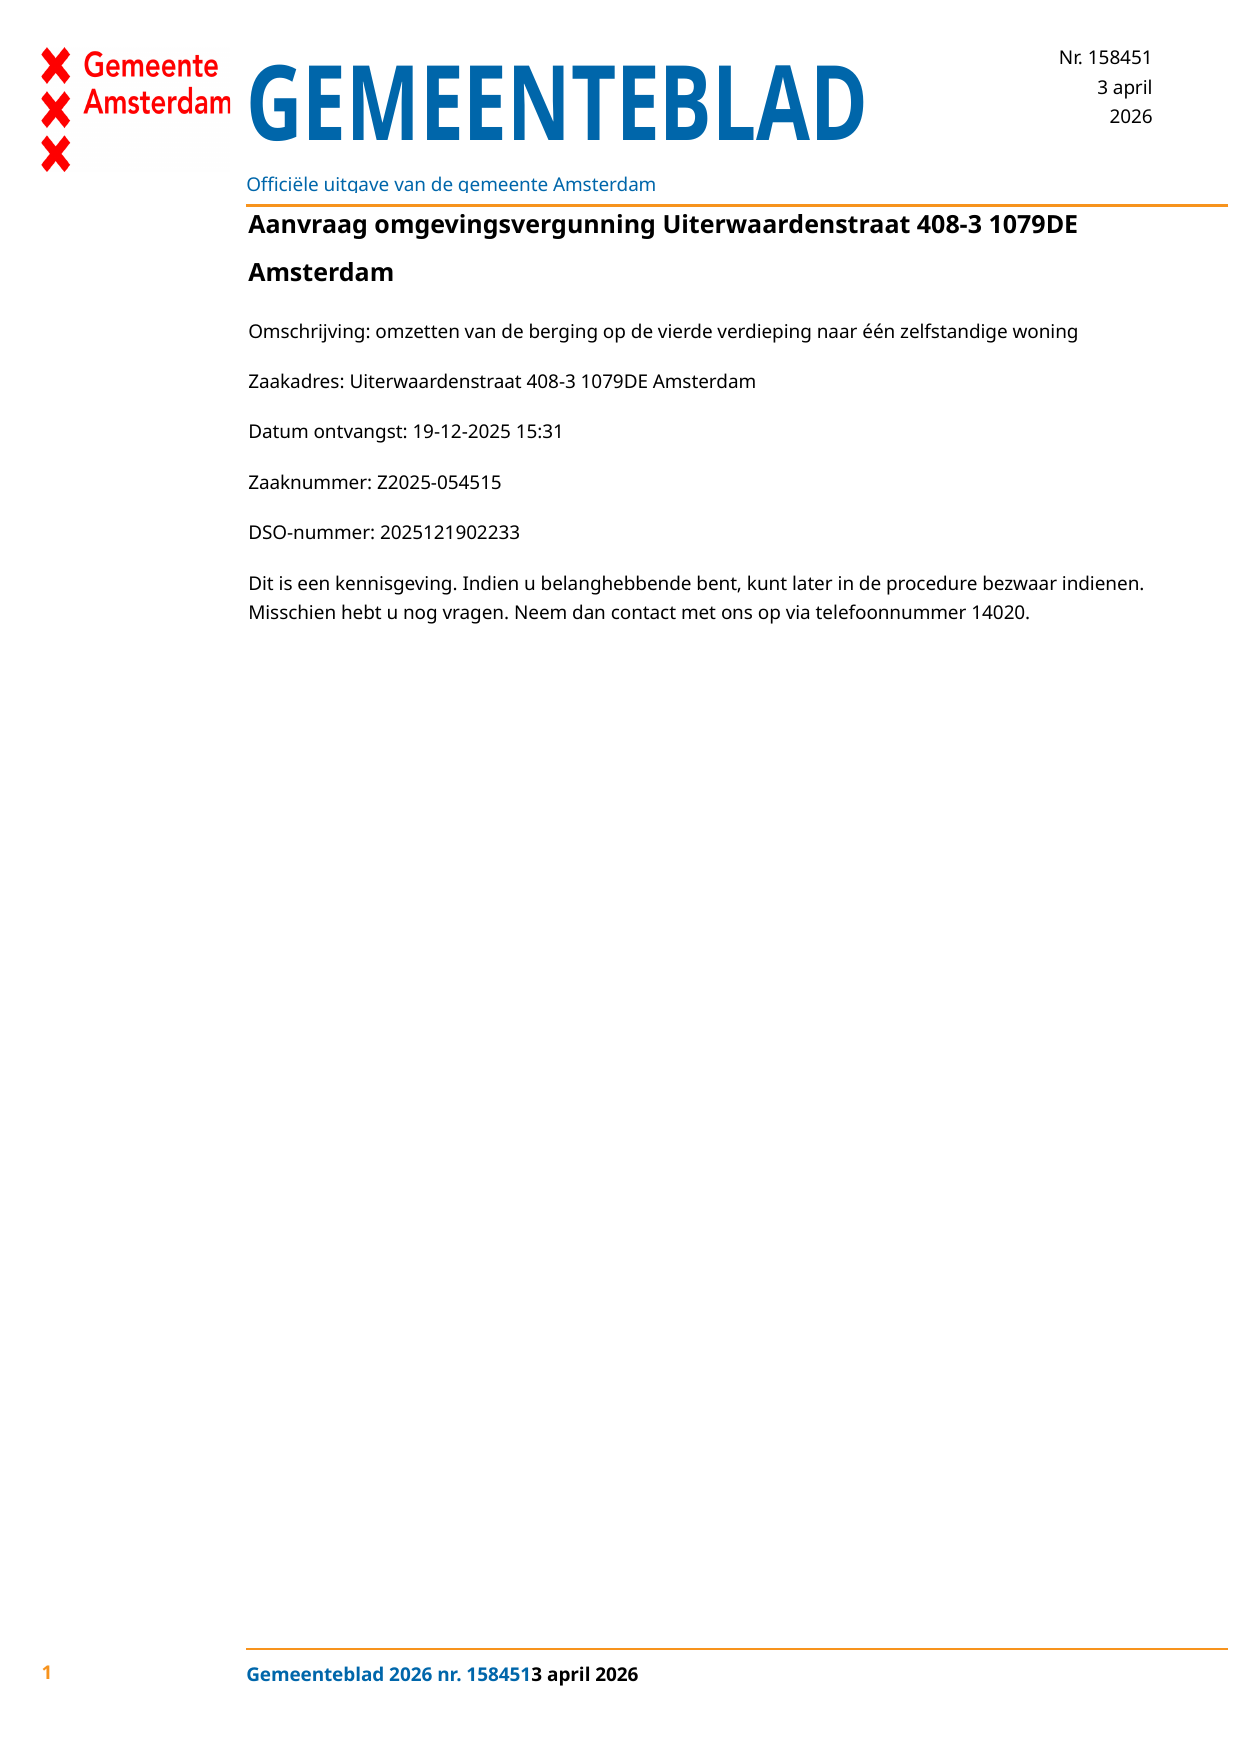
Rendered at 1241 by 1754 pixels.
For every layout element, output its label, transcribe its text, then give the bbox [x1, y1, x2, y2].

text Datum ontvangst: 19-12-2025 15:31 [248, 419, 1152, 444]
text Zaaknummer: Z2025-054515 [248, 469, 1152, 495]
picture [41, 47, 231, 172]
text Zaakadres: Uiterwaardenstraat 408-3 1079DE Amsterdam [248, 368, 1152, 394]
text Aanvraag omgevingsvergunning Uiterwaardenstraat 408-3 1079DE Amsterdam [248, 207, 1152, 288]
text Dit is een kennisgeving. Indien u belanghebbende bent, kunt later in de procedure bezwaar indienen. Misschien hebt u nog vragen. Neem dan contact met ons op via telefoonnummer 14020. [248, 570, 1152, 625]
text DSO-nummer: 2025121902233 [248, 519, 1152, 545]
text Omschrijving: omzetten van de berging op de vierde verdieping naar één zelfstandige woning [248, 318, 1152, 344]
